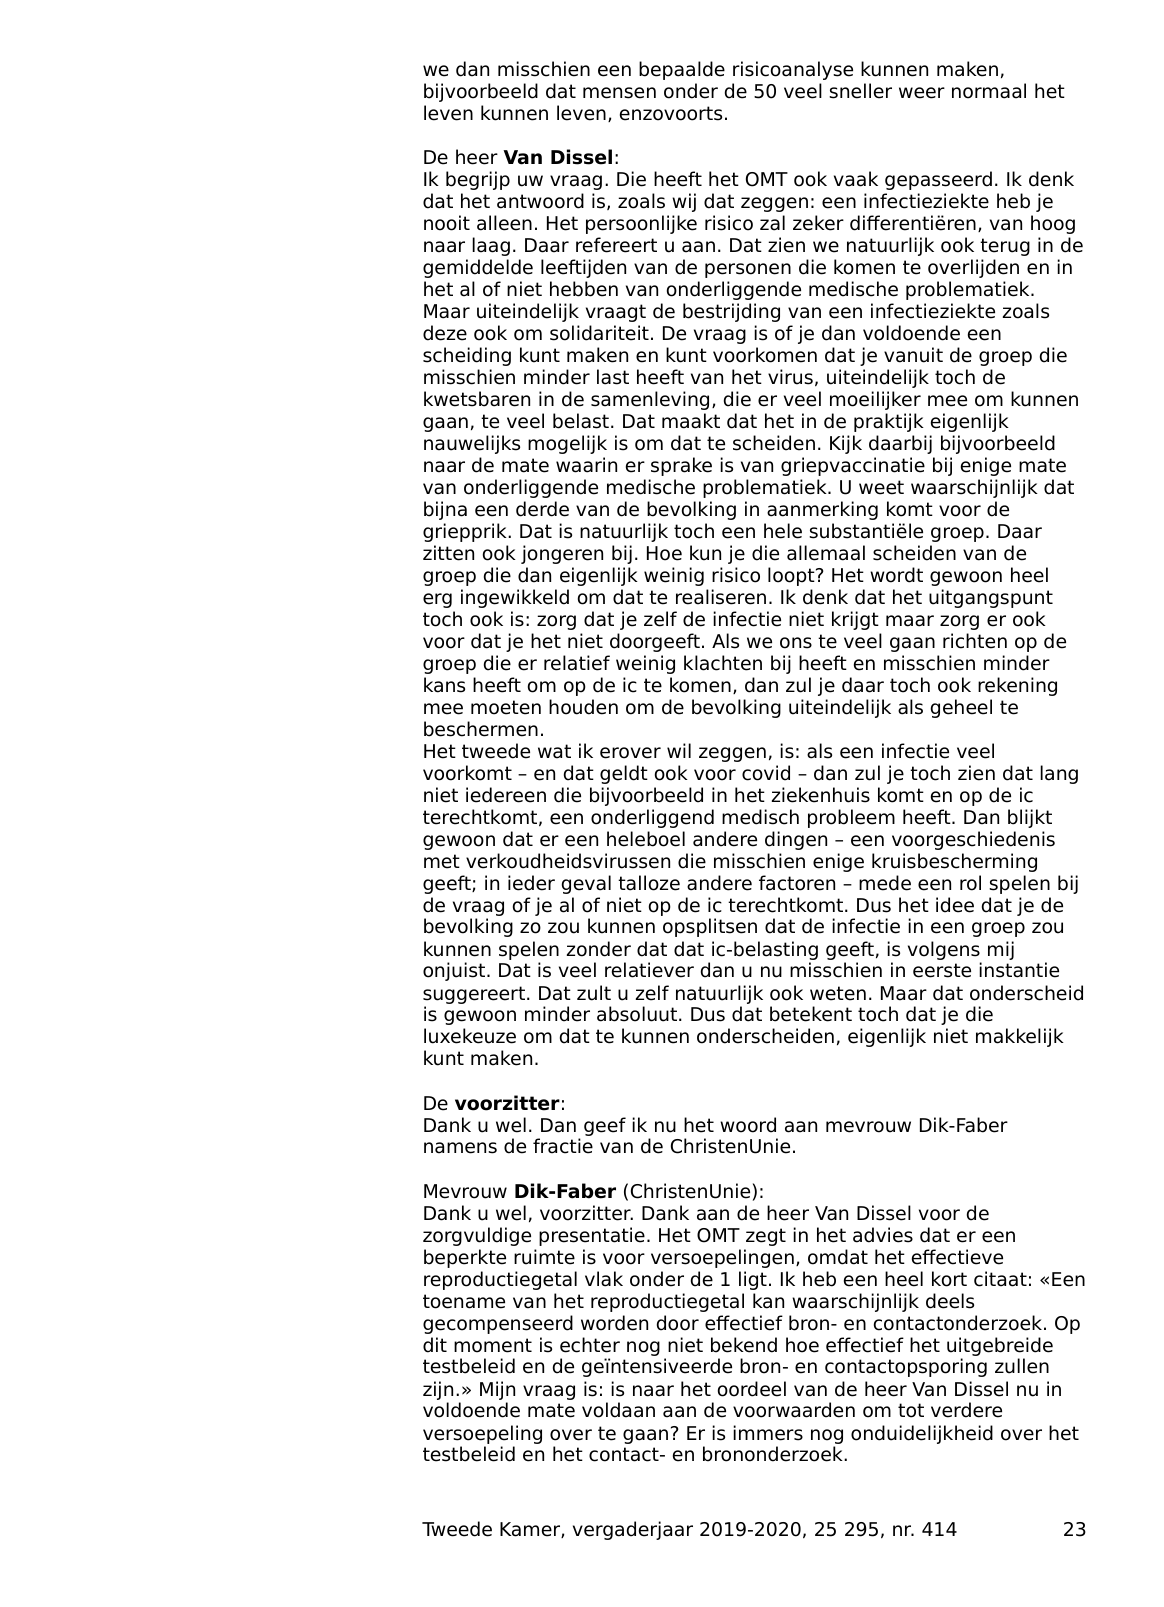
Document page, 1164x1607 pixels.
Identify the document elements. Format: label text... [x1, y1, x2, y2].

text Dank u wel, voorzitter. Dank aan de heer Van Dissel voor de zorgvuldige presentatie. Het OMT zegt in het advies dat er een beperkte ruimte is voor versoepelingen, omdat het effectieve reproductiegetal vlak onder de 1 ligt. Ik heb een heel kort citaat: «Een toename van het reproductiegetal kan waarschijnlijk deels gecompenseerd worden door effectief bron- en contactonderzoek. Op dit moment is echter nog niet bekend hoe effectief het uitgebreide testbeleid en de geïntensiveerde bron- en contactopsporing zullen zijn.» Mijn vraag is: is naar het oordeel van de heer Van Dissel nu in voldoende mate voldaan aan de voorwaarden om tot verdere versoepeling over te gaan? Er is immers nog onduidelijkheid over het testbeleid en het contact- en brononderzoek. [422, 1203, 1087, 1466]
text De voorzitter: [422, 1092, 1087, 1114]
text Het tweede wat ik erover wil zeggen, is: als een infectie veel voorkomt – en dat geldt ook voor covid – dan zul je toch zien dat lang niet iedereen die bijvoorbeeld in het ziekenhuis komt en op de ic terechtkomt, een onderliggend medisch probleem heeft. Dan blijkt gewoon dat er een heleboel andere dingen – een voorgeschiedenis met verkoudheidsvirussen die misschien enige kruisbescherming geeft; in ieder geval talloze andere factoren – mede een rol spelen bij de vraag of je al of niet op de ic terechtkomt. Dus het idee dat je de bevolking zo zou kunnen opsplitsen dat de infectie in een groep zou kunnen spelen zonder dat dat ic-belasting geeft, is volgens mij onjuist. Dat is veel relatiever dan u nu misschien in eerste instantie suggereert. Dat zult u zelf natuurlijk ook weten. Maar dat onderscheid is gewoon minder absoluut. Dus dat betekent toch dat je die luxekeuze om dat te kunnen onderscheiden, eigenlijk niet makkelijk kunt maken. [422, 741, 1087, 1070]
text we dan misschien een bepaalde risicoanalyse kunnen maken, bijvoorbeeld dat mensen onder de 50 veel sneller weer normaal het leven kunnen leven, enzovoorts. [422, 59, 1087, 125]
text De heer Van Dissel: [422, 147, 1087, 169]
text Mevrouw Dik-Faber (ChristenUnie): [422, 1181, 1087, 1203]
text Dank u wel. Dan geef ik nu het woord aan mevrouw Dik-Faber namens de fractie van de ChristenUnie. [422, 1114, 1087, 1158]
text Ik begrijp uw vraag. Die heeft het OMT ook vaak gepasseerd. Ik denk dat het antwoord is, zoals wij dat zeggen: een infectieziekte heb je nooit alleen. Het persoonlijke risico zal zeker differentiëren, van hoog naar laag. Daar refereert u aan. Dat zien we natuurlijk ook terug in de gemiddelde leeftijden van de personen die komen te overlijden en in het al of niet hebben van onderliggende medische problematiek. Maar uiteindelijk vraagt de bestrijding van een infectieziekte zoals deze ook om solidariteit. De vraag is of je dan voldoende een scheiding kunt maken en kunt voorkomen dat je vanuit de groep die misschien minder last heeft van het virus, uiteindelijk toch de kwetsbaren in de samenleving, die er veel moeilijker mee om kunnen gaan, te veel belast. Dat maakt dat het in de praktijk eigenlijk nauwelijks mogelijk is om dat te scheiden. Kijk daarbij bijvoorbeeld naar de mate waarin er sprake is van griepvaccinatie bij enige mate van onderliggende medische problematiek. U weet waarschijnlijk dat bijna een derde van de bevolking in aanmerking komt voor de griepprik. Dat is natuurlijk toch een hele substantiële groep. Daar zitten ook jongeren bij. Hoe kun je die allemaal scheiden van de groep die dan eigenlijk weinig risico loopt? Het wordt gewoon heel erg ingewikkeld om dat te realiseren. Ik denk dat het uitgangspunt toch ook is: zorg dat je zelf de infectie niet krijgt maar zorg er ook voor dat je het niet doorgeeft. Als we ons te veel gaan richten op de groep die er relatief weinig klachten bij heeft en misschien minder kans heeft om op de ic te komen, dan zul je daar toch ook rekening mee moeten houden om de bevolking uiteindelijk als geheel te beschermen. [422, 169, 1087, 741]
